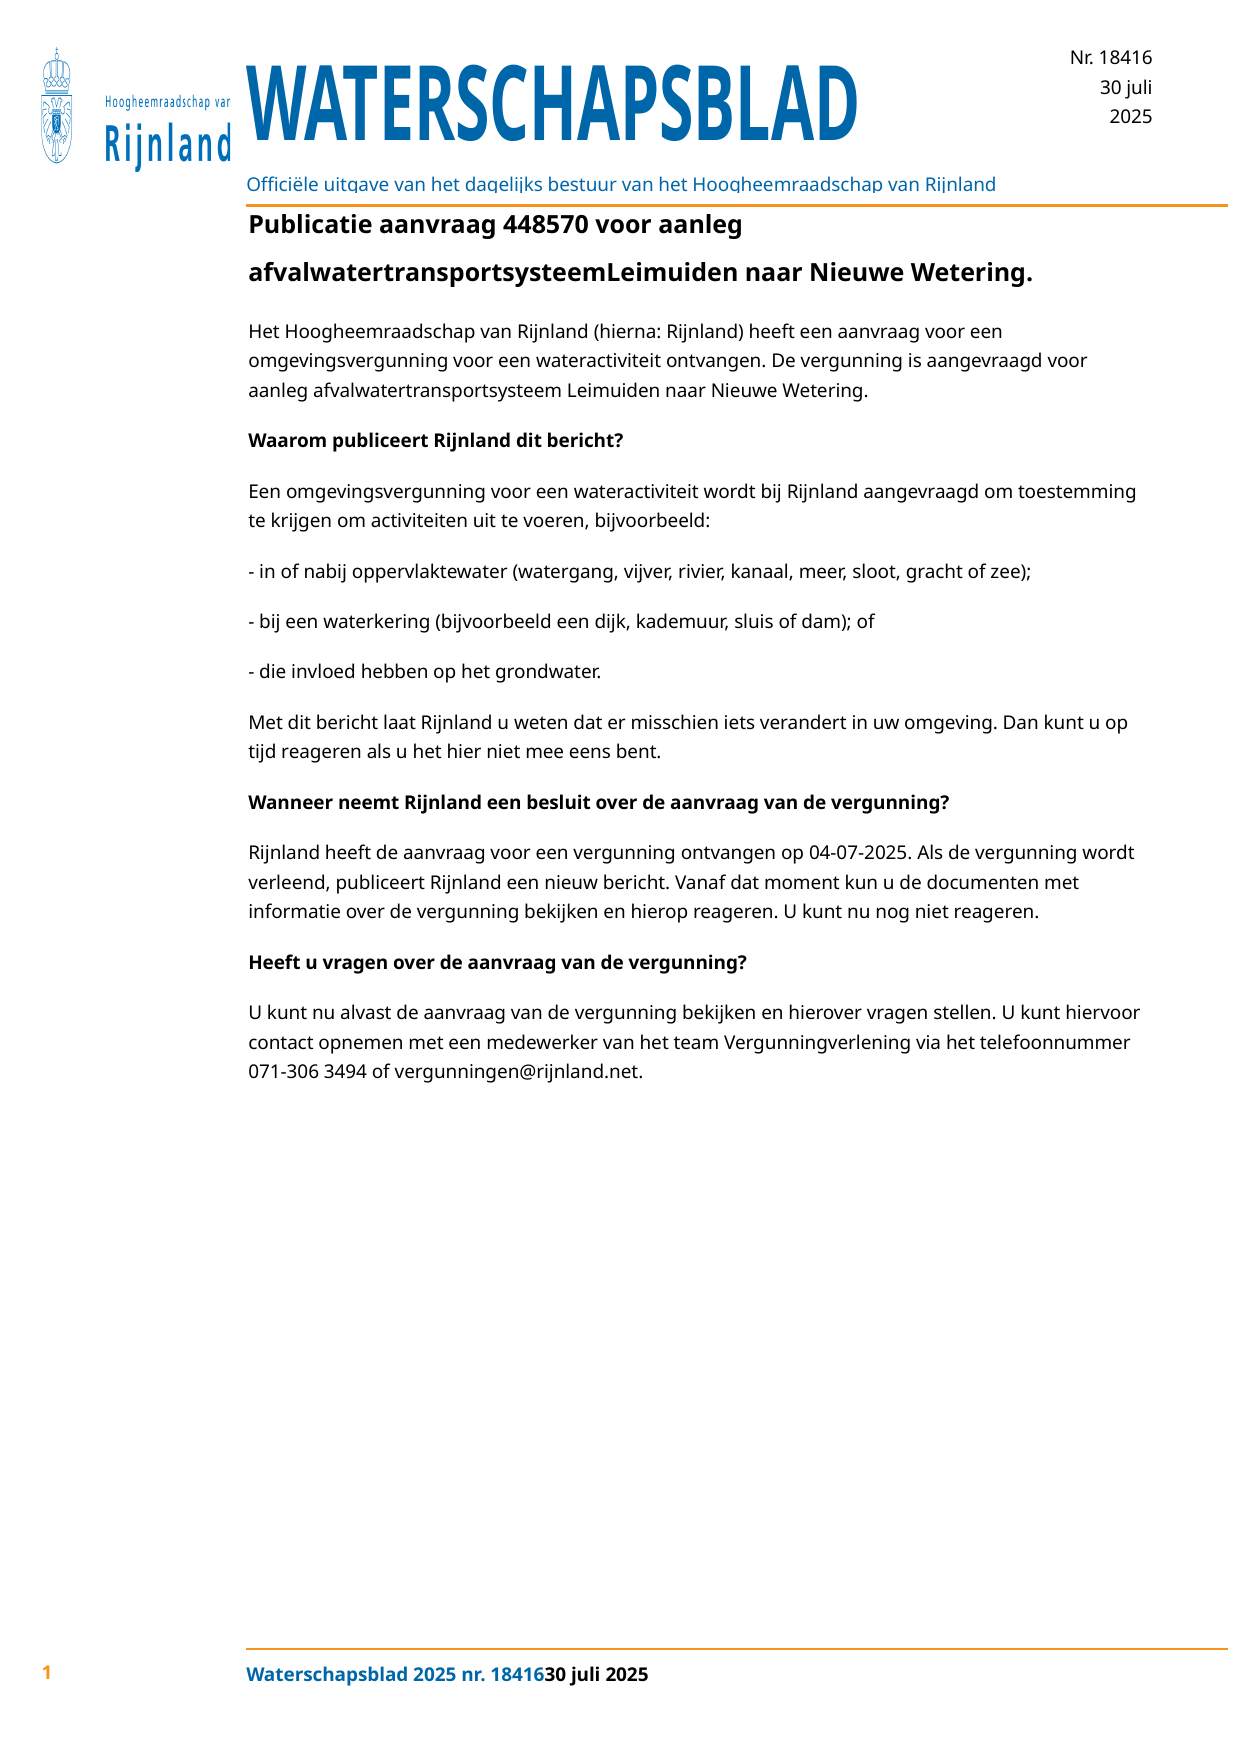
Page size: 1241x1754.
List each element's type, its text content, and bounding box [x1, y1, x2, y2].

text Rijnland heeft de aanvraag voor een vergunning ontvangen op 04-07-2025. Als de vergunning wordt verleend, publiceert Rijnland een nieuw bericht. Vanaf dat moment kun u de documenten met informatie over de vergunning bekijken en hierop reageren. U kunt nu nog niet reageren. [248, 839, 1152, 924]
text Waarom publiceert Rijnland dit bericht? [248, 427, 1152, 453]
text Wanneer neemt Rijnland een besluit over de aanvraag van de vergunning? [248, 789, 1152, 815]
picture [41, 47, 231, 172]
text - bij een waterkering (bijvoorbeeld een dijk, kademuur, sluis of dam); of [248, 608, 1152, 634]
text Met dit bericht laat Rijnland u weten dat er misschien iets verandert in uw omgeving. Dan kunt u op tijd reageren als u het hier niet mee eens bent. [248, 709, 1152, 764]
text - die invloed hebben op het grondwater. [248, 659, 1152, 684]
text Publicatie aanvraag 448570 voor aanleg afvalwatertransportsysteemLeimuiden naar Nieuwe Wetering. [248, 207, 1152, 288]
text Het Hoogheemraadschap van Rijnland (hierna: Rijnland) heeft een aanvraag voor een omgevingsvergunning voor een wateractiviteit ontvangen. De vergunning is aangevraagd voor aanleg afvalwatertransportsysteem Leimuiden naar Nieuwe Wetering. [248, 318, 1152, 403]
text - in of nabij oppervlaktewater (watergang, vijver, rivier, kanaal, meer, sloot, gracht of zee); [248, 558, 1152, 584]
text Heeft u vragen over de aanvraag van de vergunning? [248, 949, 1152, 975]
text Een omgevingsvergunning voor een wateractiviteit wordt bij Rijnland aangevraagd om toestemming te krijgen om activiteiten uit te voeren, bijvoorbeeld: [248, 478, 1152, 533]
text U kunt nu alvast de aanvraag van de vergunning bekijken en hierover vragen stellen. U kunt hiervoor contact opnemen met een medewerker van het team Vergunningverlening via het telefoonnummer 071-306 3494 of vergunningen@rijnland.net. [248, 999, 1152, 1084]
